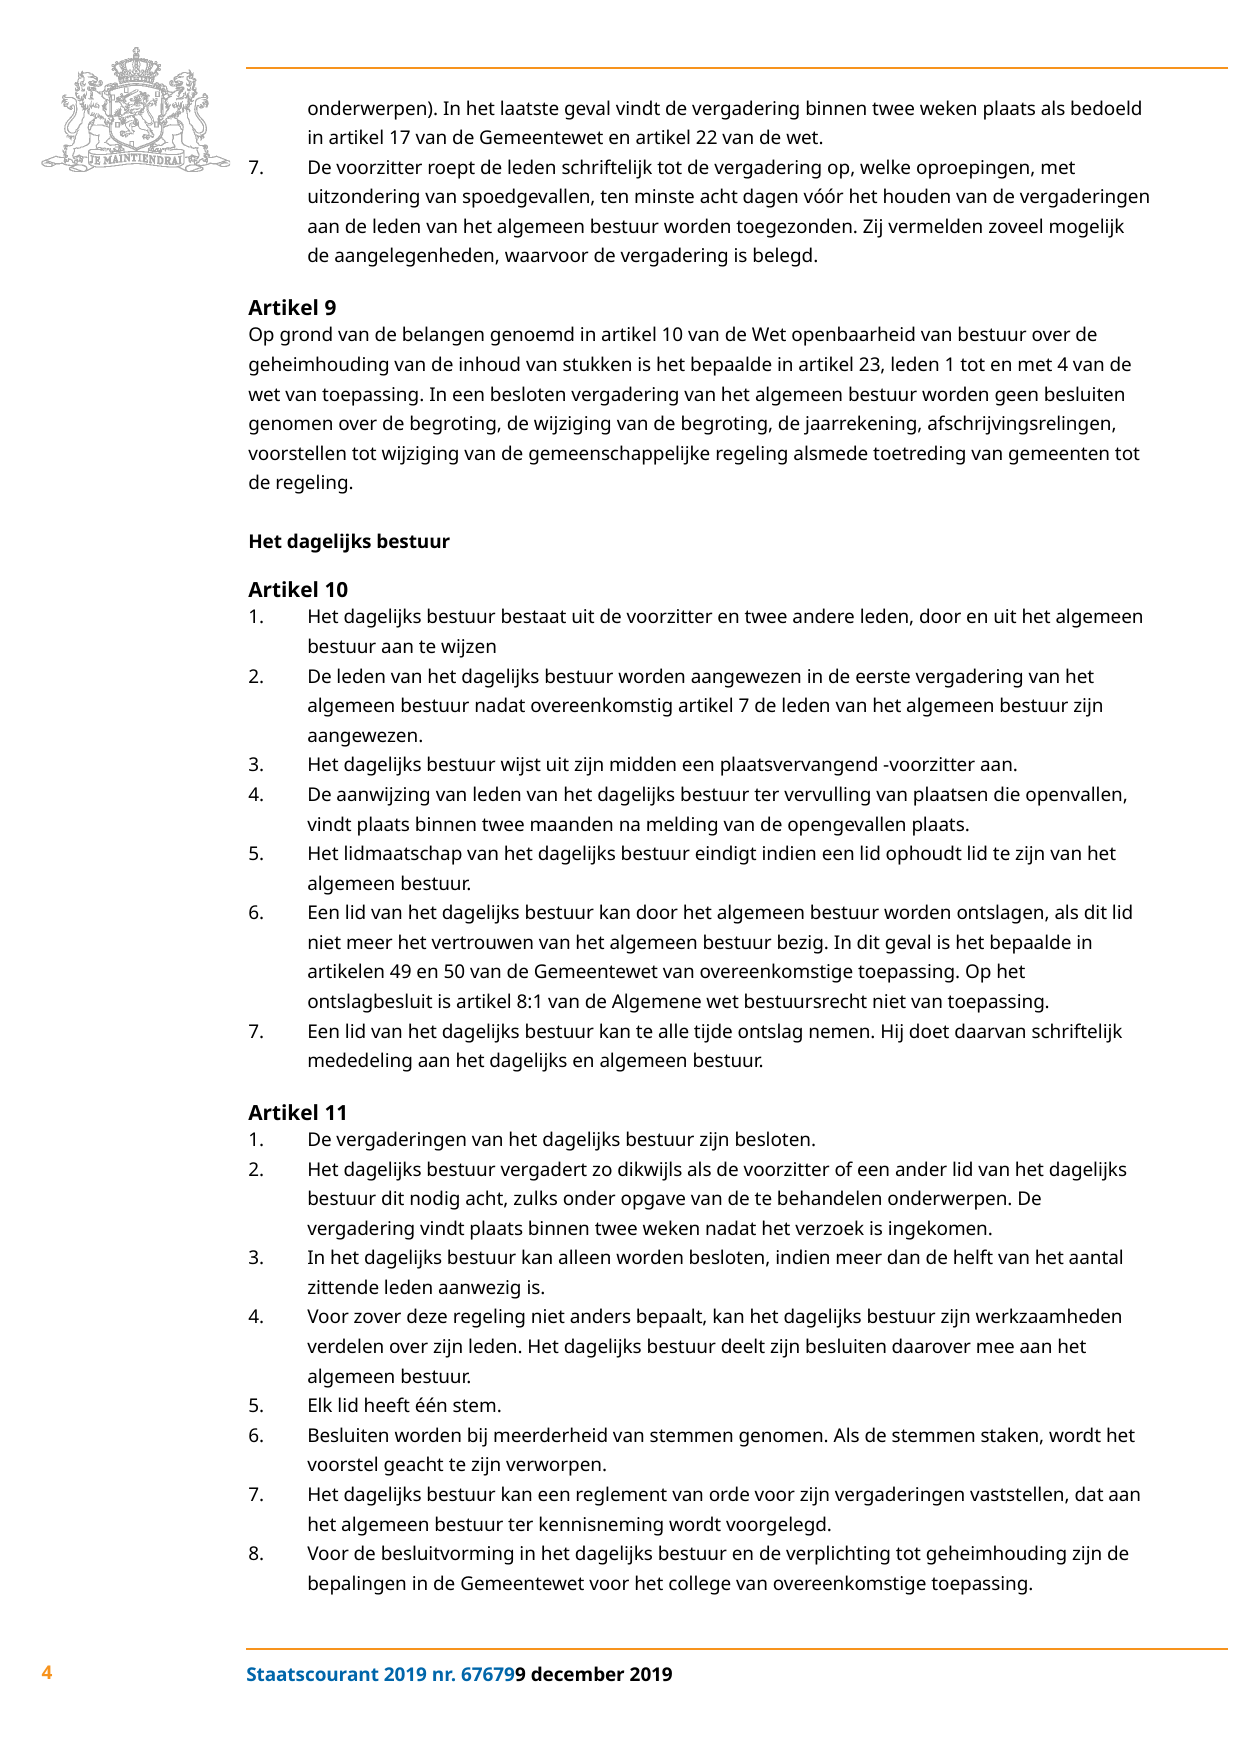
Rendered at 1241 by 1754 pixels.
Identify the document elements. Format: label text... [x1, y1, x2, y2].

text Artikel 10 [248, 575, 1152, 604]
list De vergaderingen van het dagelijks bestuur zijn besloten. [248, 1126, 1152, 1152]
list Een lid van het dagelijks bestuur kan te alle tijde ontslag nemen. Hij doet daarvan schriftelijk mededeling aan het dagelijks en algemeen bestuur. [248, 1018, 1152, 1073]
list Voor zover deze regeling niet anders bepaalt, kan het dagelijks bestuur zijn werkzaamheden verdelen over zijn leden. Het dagelijks bestuur deelt zijn besluiten daarover mee aan het algemeen bestuur. [248, 1304, 1152, 1389]
list Het dagelijks bestuur wijst uit zijn midden een plaatsvervangend -voorzitter aan. [248, 752, 1152, 777]
list De leden van het dagelijks bestuur worden aangewezen in de eerste vergadering van het algemeen bestuur nadat overeenkomstig artikel 7 de leden van het algemeen bestuur zijn aangewezen. [248, 663, 1152, 748]
text Artikel 9 [248, 293, 1152, 322]
text Het dagelijks bestuur [248, 529, 1152, 554]
list Het dagelijks bestuur kan een reglement van orde voor zijn vergaderingen vaststellen, dat aan het algemeen bestuur ter kennisneming wordt voorgelegd. [248, 1481, 1152, 1537]
list Het dagelijks bestuur vergadert zo dikwijls als de voorzitter of een ander lid van het dagelijks bestuur dit nodig acht, zulks onder opgave van de te behandelen onderwerpen. De vergadering vindt plaats binnen twee weken nadat het verzoek is ingekomen. [248, 1156, 1152, 1241]
list Elk lid heeft één stem. [248, 1392, 1152, 1418]
list In het dagelijks bestuur kan alleen worden besloten, indien meer dan de helft van het aantal zittende leden aanwezig is. [248, 1244, 1152, 1300]
list onderwerpen). In het laatste geval vindt de vergadering binnen twee weken plaats als bedoeld in artikel 17 van de Gemeentewet en artikel 22 van de wet. [248, 95, 1152, 150]
text Op grond van de belangen genoemd in artikel 10 van de Wet openbaarheid van bestuur over de geheimhouding van de inhoud van stukken is het bepaalde in artikel 23, leden 1 tot en met 4 van de wet van toepassing. In een besloten vergadering van het algemeen bestuur worden geen besluiten genomen over de begroting, de wijziging van de begroting, de jaarrekening, afschrijvingsrelingen, voorstellen tot wijziging van de gemeenschappelijke regeling alsmede toetreding van gemeenten tot de regeling. [248, 322, 1152, 495]
list De voorzitter roept de leden schriftelijk tot de vergadering op, welke oproepingen, met uitzondering van spoedgevallen, ten minste acht dagen vóór het houden van de vergaderingen aan de leden van het algemeen bestuur worden toegezonden. Zij vermelden zoveel mogelijk de aangelegenheden, waarvoor de vergadering is belegd. [248, 154, 1152, 268]
list Een lid van het dagelijks bestuur kan door het algemeen bestuur worden ontslagen, als dit lid niet meer het vertrouwen van het algemeen bestuur bezig. In dit geval is het bepaalde in artikelen 49 en 50 van de Gemeentewet van overeenkomstige toepassing. Op het ontslagbesluit is artikel 8:1 van de Algemene wet bestuursrecht niet van toepassing. [248, 899, 1152, 1014]
list Voor de besluitvorming in het dagelijks bestuur en de verplichting tot geheimhouding zijn de bepalingen in de Gemeentewet voor het college van overeenkomstige toepassing. [248, 1540, 1152, 1596]
picture [41, 47, 231, 172]
list De aanwijzing van leden van het dagelijks bestuur ter vervulling van plaatsen die openvallen, vindt plaats binnen twee maanden na melding van de opengevallen plaats. [248, 781, 1152, 836]
list Het lidmaatschap van het dagelijks bestuur eindigt indien een lid ophoudt lid te zijn van het algemeen bestuur. [248, 840, 1152, 896]
text Artikel 11 [248, 1098, 1152, 1126]
list Het dagelijks bestuur bestaat uit de voorzitter en twee andere leden, door en uit het algemeen bestuur aan te wijzen [248, 604, 1152, 659]
list Besluiten worden bij meerderheid van stemmen genomen. Als de stemmen staken, wordt het voorstel geacht te zijn verworpen. [248, 1422, 1152, 1477]
